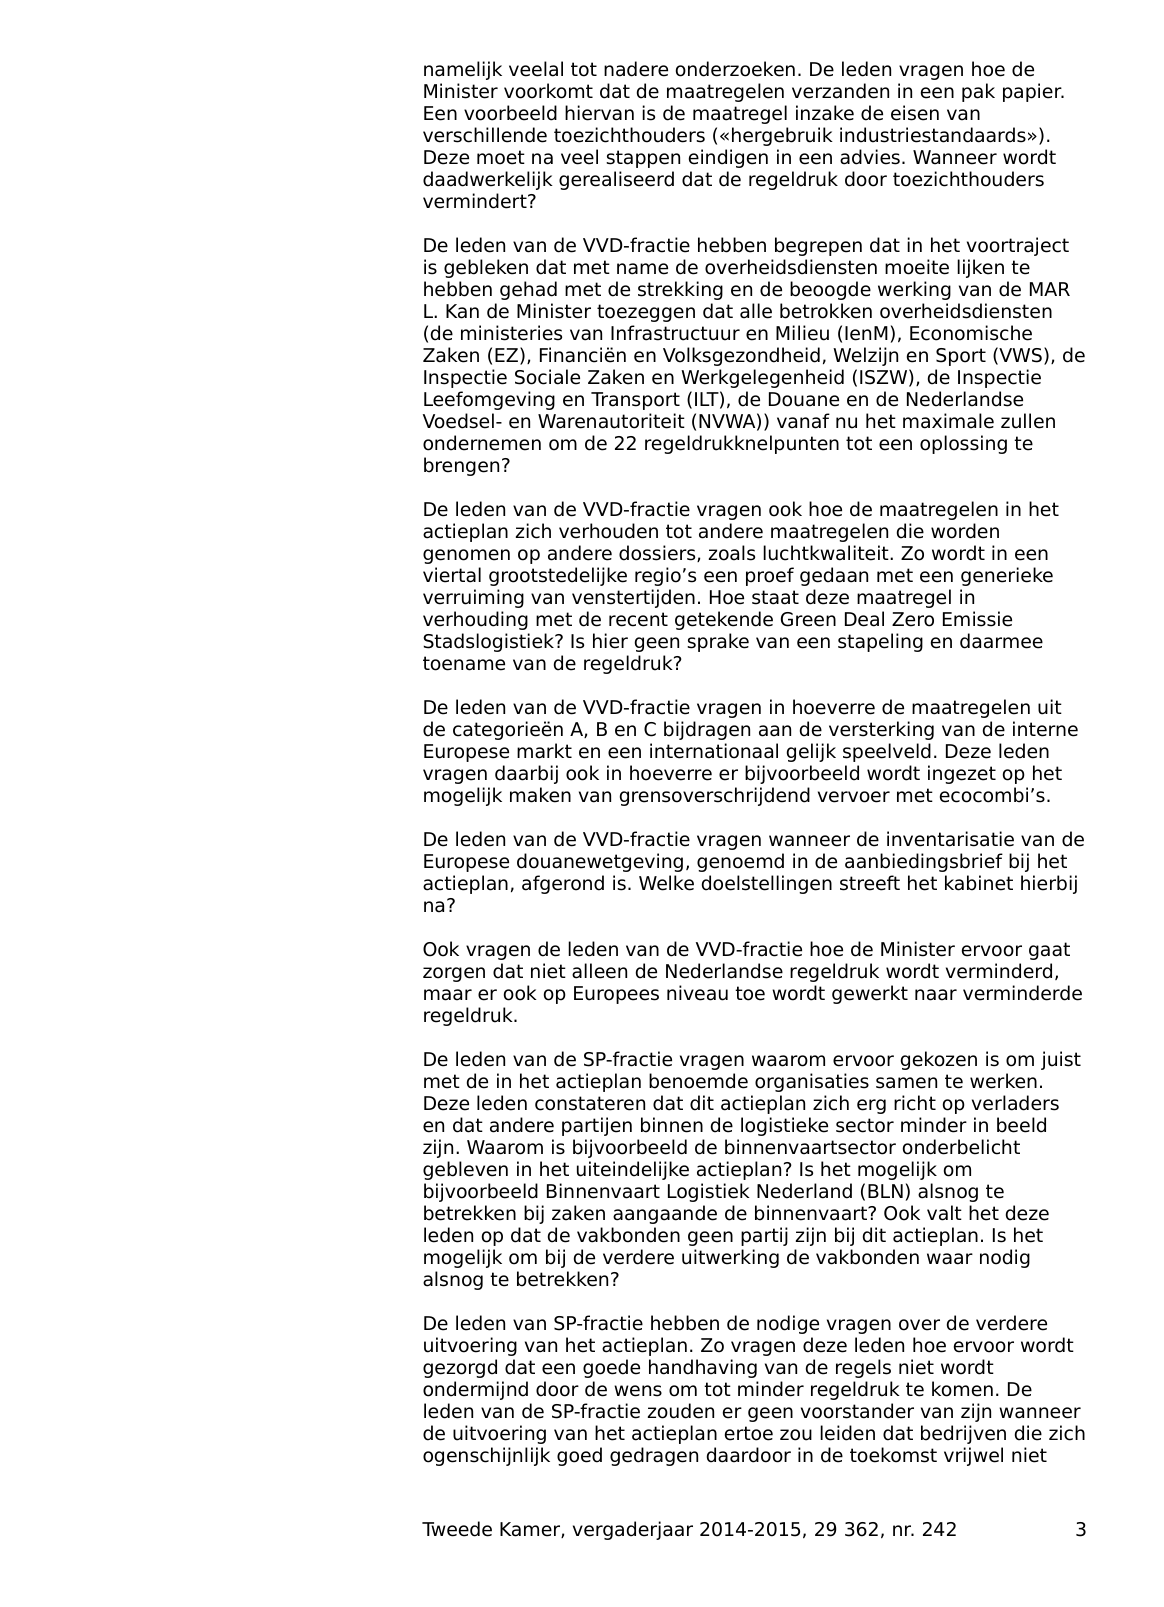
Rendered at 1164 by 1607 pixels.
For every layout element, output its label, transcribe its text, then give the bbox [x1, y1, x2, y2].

text De leden van SP-fractie hebben de nodige vragen over de verdere uitvoering van het actieplan. Zo vragen deze leden hoe ervoor wordt gezorgd dat een goede handhaving van de regels niet wordt ondermijnd door de wens om tot minder regeldruk te komen. De leden van de SP-fractie zouden er geen voorstander van zijn wanneer de uitvoering van het actieplan ertoe zou leiden dat bedrijven die zich ogenschijnlijk goed gedragen daardoor in de toekomst vrijwel niet [422, 1313, 1087, 1467]
text De leden van de SP-fractie vragen waarom ervoor gekozen is om juist met de in het actieplan benoemde organisaties samen te werken. Deze leden constateren dat dit actieplan zich erg richt op verladers en dat andere partijen binnen de logistieke sector minder in beeld zijn. Waarom is bijvoorbeeld de binnenvaartsector onderbelicht gebleven in het uiteindelijke actieplan? Is het mogelijk om bijvoorbeeld Binnenvaart Logistiek Nederland (BLN) alsnog te betrekken bij zaken aangaande de binnenvaart? Ook valt het deze leden op dat de vakbonden geen partij zijn bij dit actieplan. Is het mogelijk om bij de verdere uitwerking de vakbonden waar nodig alsnog te betrekken? [422, 1049, 1087, 1291]
text De leden van de VVD-fractie vragen ook hoe de maatregelen in het actieplan zich verhouden tot andere maatregelen die worden genomen op andere dossiers, zoals luchtkwaliteit. Zo wordt in een viertal grootstedelijke regio’s een proef gedaan met een generieke verruiming van venstertijden. Hoe staat deze maatregel in verhouding met de recent getekende Green Deal Zero Emissie Stadslogistiek? Is hier geen sprake van een stapeling en daarmee toename van de regeldruk? [422, 499, 1087, 675]
text namelijk veelal tot nadere onderzoeken. De leden vragen hoe de Minister voorkomt dat de maatregelen verzanden in een pak papier. Een voorbeeld hiervan is de maatregel inzake de eisen van verschillende toezichthouders («hergebruik industriestandaards»). Deze moet na veel stappen eindigen in een advies. Wanneer wordt daadwerkelijk gerealiseerd dat de regeldruk door toezichthouders vermindert? [422, 59, 1087, 213]
text De leden van de VVD-fractie vragen wanneer de inventarisatie van de Europese douanewetgeving, genoemd in de aanbiedingsbrief bij het actieplan, afgerond is. Welke doelstellingen streeft het kabinet hierbij na? [422, 829, 1087, 917]
text De leden van de VVD-fractie vragen in hoeverre de maatregelen uit de categorieën A, B en C bijdragen aan de versterking van de interne Europese markt en een internationaal gelijk speelveld. Deze leden vragen daarbij ook in hoeverre er bijvoorbeeld wordt ingezet op het mogelijk maken van grensoverschrijdend vervoer met ecocombi’s. [422, 697, 1087, 807]
text Ook vragen de leden van de VVD-fractie hoe de Minister ervoor gaat zorgen dat niet alleen de Nederlandse regeldruk wordt verminderd, maar er ook op Europees niveau toe wordt gewerkt naar verminderde regeldruk. [422, 939, 1087, 1027]
text De leden van de VVD-fractie hebben begrepen dat in het voortraject is gebleken dat met name de overheidsdiensten moeite lijken te hebben gehad met de strekking en de beoogde werking van de MAR L. Kan de Minister toezeggen dat alle betrokken overheidsdiensten (de ministeries van Infrastructuur en Milieu (IenM), Economische Zaken (EZ), Financiën en Volksgezondheid, Welzijn en Sport (VWS), de Inspectie Sociale Zaken en Werkgelegenheid (ISZW), de Inspectie Leefomgeving en Transport (ILT), de Douane en de Nederlandse Voedsel- en Warenautoriteit (NVWA)) vanaf nu het maximale zullen ondernemen om de 22 regeldrukknelpunten tot een oplossing te brengen? [422, 235, 1087, 477]
